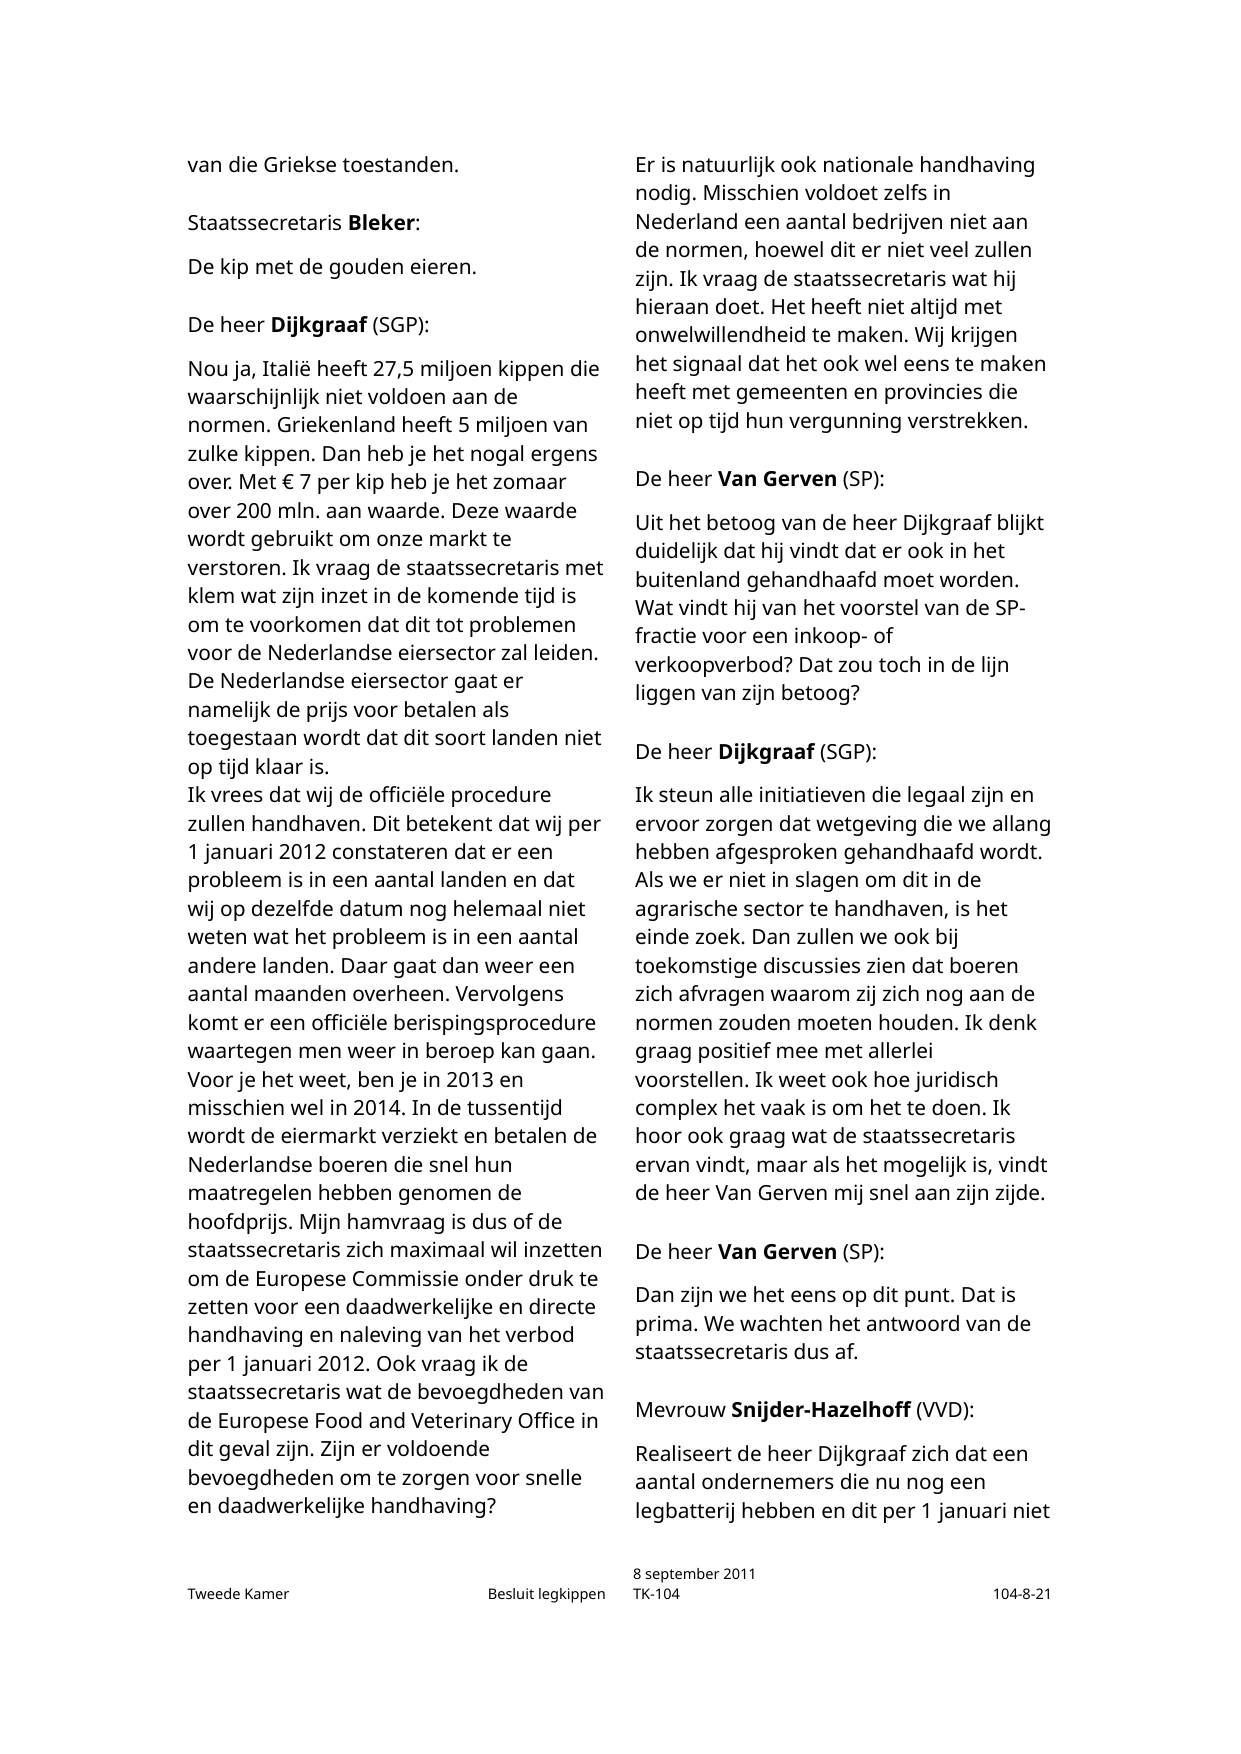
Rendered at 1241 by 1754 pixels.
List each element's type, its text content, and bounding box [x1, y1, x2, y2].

text Realiseert de heer Dijkgraaf zich dat een aantal ondernemers die nu nog een legbatterij hebben en dit per 1 januari niet [635, 1439, 1053, 1524]
text Mevrouw Snijder-Hazelhoff (VVD): [635, 1396, 1053, 1424]
text De heer Van Gerven (SP): [635, 1237, 1053, 1265]
text Nou ja, Italië heeft 27,5 miljoen kippen die waarschijnlijk niet voldoen aan de normen. Griekenland heeft 5 miljoen van zulke kippen. Dan heb je het nogal ergens over. Met € 7 per kip heb je het zomaar over 200 mln. aan waarde. Deze waarde wordt gebruikt om onze markt te verstoren. Ik vraag de staatssecretaris met klem wat zijn inzet in de komende tijd is om te voorkomen dat dit tot problemen voor de Nederlandse eiersector zal leiden. De Nederlandse eiersector gaat er namelijk de prijs voor betalen als toegestaan wordt dat dit soort landen niet op tijd klaar is. [187, 354, 605, 780]
text Er is natuurlijk ook nationale handhaving nodig. Misschien voldoet zelfs in Nederland een aantal bedrijven niet aan de normen, hoewel dit er niet veel zullen zijn. Ik vraag de staatssecretaris wat hij hieraan doet. Het heeft niet altijd met onwelwillendheid te maken. Wij krijgen het signaal dat het ook wel eens te maken heeft met gemeenten en provincies die niet op tijd hun vergunning verstrekken. [635, 150, 1053, 434]
text De heer Dijkgraaf (SGP): [187, 310, 605, 339]
text Dan zijn we het eens op dit punt. Dat is prima. We wachten het antwoord van de staatssecretaris dus af. [635, 1280, 1053, 1366]
text Staatssecretaris Bleker: [187, 208, 605, 237]
text van die Griekse toestanden. [187, 150, 605, 178]
text De kip met de gouden eieren. [187, 252, 605, 280]
text De heer Van Gerven (SP): [635, 464, 1053, 493]
text De heer Dijkgraaf (SGP): [635, 737, 1053, 765]
text Ik steun alle initiatieven die legaal zijn en ervoor zorgen dat wetgeving die we allang hebben afgesproken gehandhaafd wordt. Als we er niet in slagen om dit in de agrarische sector te handhaven, is het einde zoek. Dan zullen we ook bij toekomstige discussies zien dat boeren zich afvragen waarom zij zich nog aan de normen zouden moeten houden. Ik denk graag positief mee met allerlei voorstellen. Ik weet ook hoe juridisch complex het vaak is om het te doen. Ik hoor ook graag wat de staatssecretaris ervan vindt, maar als het mogelijk is, vindt de heer Van Gerven mij snel aan zijn zijde. [635, 780, 1053, 1207]
text Ik vrees dat wij de officiële procedure zullen handhaven. Dit betekent dat wij per 1 januari 2012 constateren dat er een probleem is in een aantal landen en dat wij op dezelfde datum nog helemaal niet weten wat het probleem is in een aantal andere landen. Daar gaat dan weer een aantal maanden overheen. Vervolgens komt er een officiële berispingsprocedure waartegen men weer in beroep kan gaan. Voor je het weet, ben je in 2013 en misschien wel in 2014. In de tussentijd wordt de eiermarkt verziekt en betalen de Nederlandse boeren die snel hun maatregelen hebben genomen de hoofdprijs. Mijn hamvraag is dus of de staatssecretaris zich maximaal wil inzetten om de Europese Commissie onder druk te zetten voor een daadwerkelijke en directe handhaving en naleving van het verbod per 1 januari 2012. Ook vraag ik de staatssecretaris wat de bevoegdheden van de Europese Food and Veterinary Office in dit geval zijn. Zijn er voldoende bevoegdheden om te zorgen voor snelle en daadwerkelijke handhaving? [187, 780, 605, 1520]
text Uit het betoog van de heer Dijkgraaf blijkt duidelijk dat hij vindt dat er ook in het buitenland gehandhaafd moet worden. Wat vindt hij van het voorstel van de SP-fractie voor een inkoop- of verkoopverbod? Dat zou toch in de lijn liggen van zijn betoog? [635, 508, 1053, 707]
